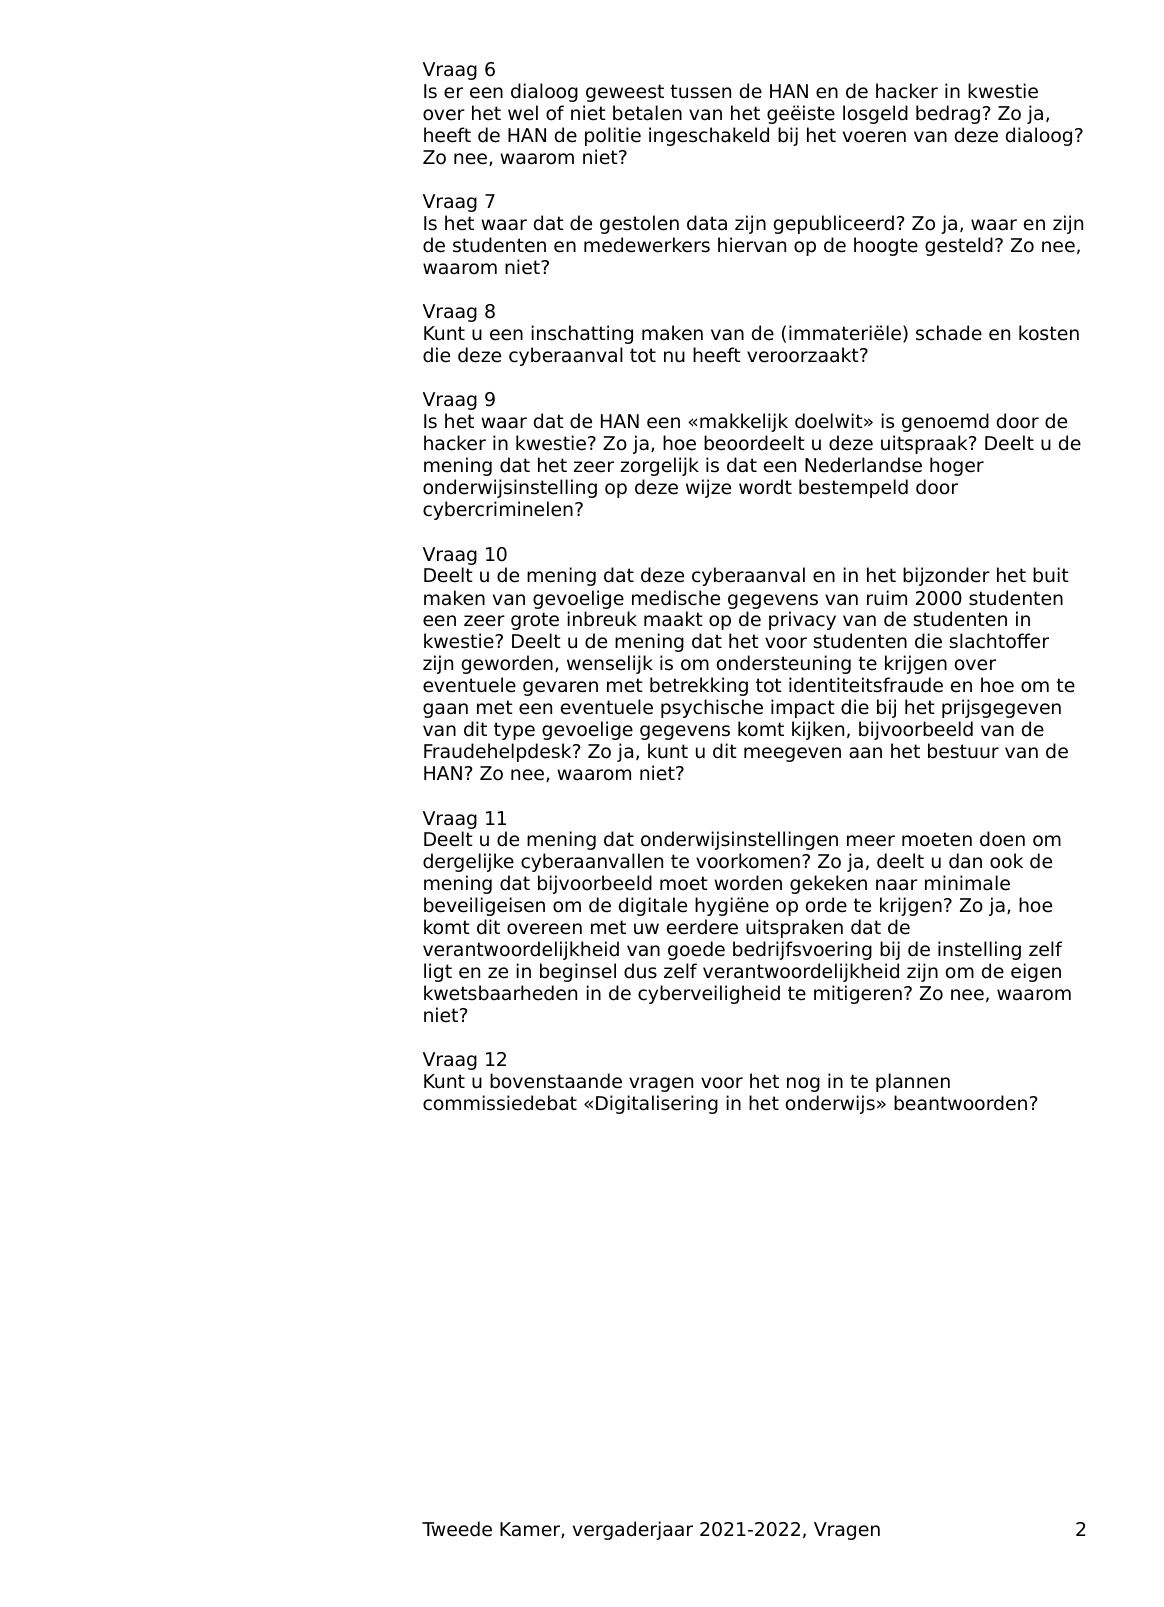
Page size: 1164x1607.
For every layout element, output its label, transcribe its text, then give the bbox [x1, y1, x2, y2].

text Kunt u een inschatting maken van de (immateriële) schade en kosten die deze cyberaanval tot nu heeft veroorzaakt? [422, 323, 1087, 367]
text Vraag 6 [422, 59, 1087, 81]
text Vraag 12 [422, 1049, 1087, 1071]
text Vraag 11 [422, 807, 1087, 829]
text Is het waar dat de gestolen data zijn gepubliceerd? Zo ja, waar en zijn de studenten en medewerkers hiervan op de hoogte gesteld? Zo nee, waarom niet? [422, 213, 1087, 279]
text Vraag 9 [422, 389, 1087, 411]
text Kunt u bovenstaande vragen voor het nog in te plannen commissiedebat «Digitalisering in het onderwijs» beantwoorden? [422, 1071, 1087, 1115]
text Is het waar dat de HAN een «makkelijk doelwit» is genoemd door de hacker in kwestie? Zo ja, hoe beoordeelt u deze uitspraak? Deelt u de mening dat het zeer zorgelijk is dat een Nederlandse hoger onderwijsinstelling op deze wijze wordt bestempeld door cybercriminelen? [422, 411, 1087, 521]
text Vraag 7 [422, 191, 1087, 213]
text Deelt u de mening dat deze cyberaanval en in het bijzonder het buit maken van gevoelige medische gegevens van ruim 2000 studenten een zeer grote inbreuk maakt op de privacy van de studenten in kwestie? Deelt u de mening dat het voor studenten die slachtoffer zijn geworden, wenselijk is om ondersteuning te krijgen over eventuele gevaren met betrekking tot identiteitsfraude en hoe om te gaan met een eventuele psychische impact die bij het prijsgegeven van dit type gevoelige gegevens komt kijken, bijvoorbeeld van de Fraudehelpdesk? Zo ja, kunt u dit meegeven aan het bestuur van de HAN? Zo nee, waarom niet? [422, 565, 1087, 785]
text Vraag 10 [422, 543, 1087, 565]
text Vraag 8 [422, 301, 1087, 323]
text Is er een dialoog geweest tussen de HAN en de hacker in kwestie over het wel of niet betalen van het geëiste losgeld bedrag? Zo ja, heeft de HAN de politie ingeschakeld bij het voeren van deze dialoog? Zo nee, waarom niet? [422, 81, 1087, 169]
text Deelt u de mening dat onderwijsinstellingen meer moeten doen om dergelijke cyberaanvallen te voorkomen? Zo ja, deelt u dan ook de mening dat bijvoorbeeld moet worden gekeken naar minimale beveiligeisen om de digitale hygiëne op orde te krijgen? Zo ja, hoe komt dit overeen met uw eerdere uitspraken dat de verantwoordelijkheid van goede bedrijfsvoering bij de instelling zelf ligt en ze in beginsel dus zelf verantwoordelijkheid zijn om de eigen kwetsbaarheden in de cyberveiligheid te mitigeren? Zo nee, waarom niet? [422, 829, 1087, 1027]
